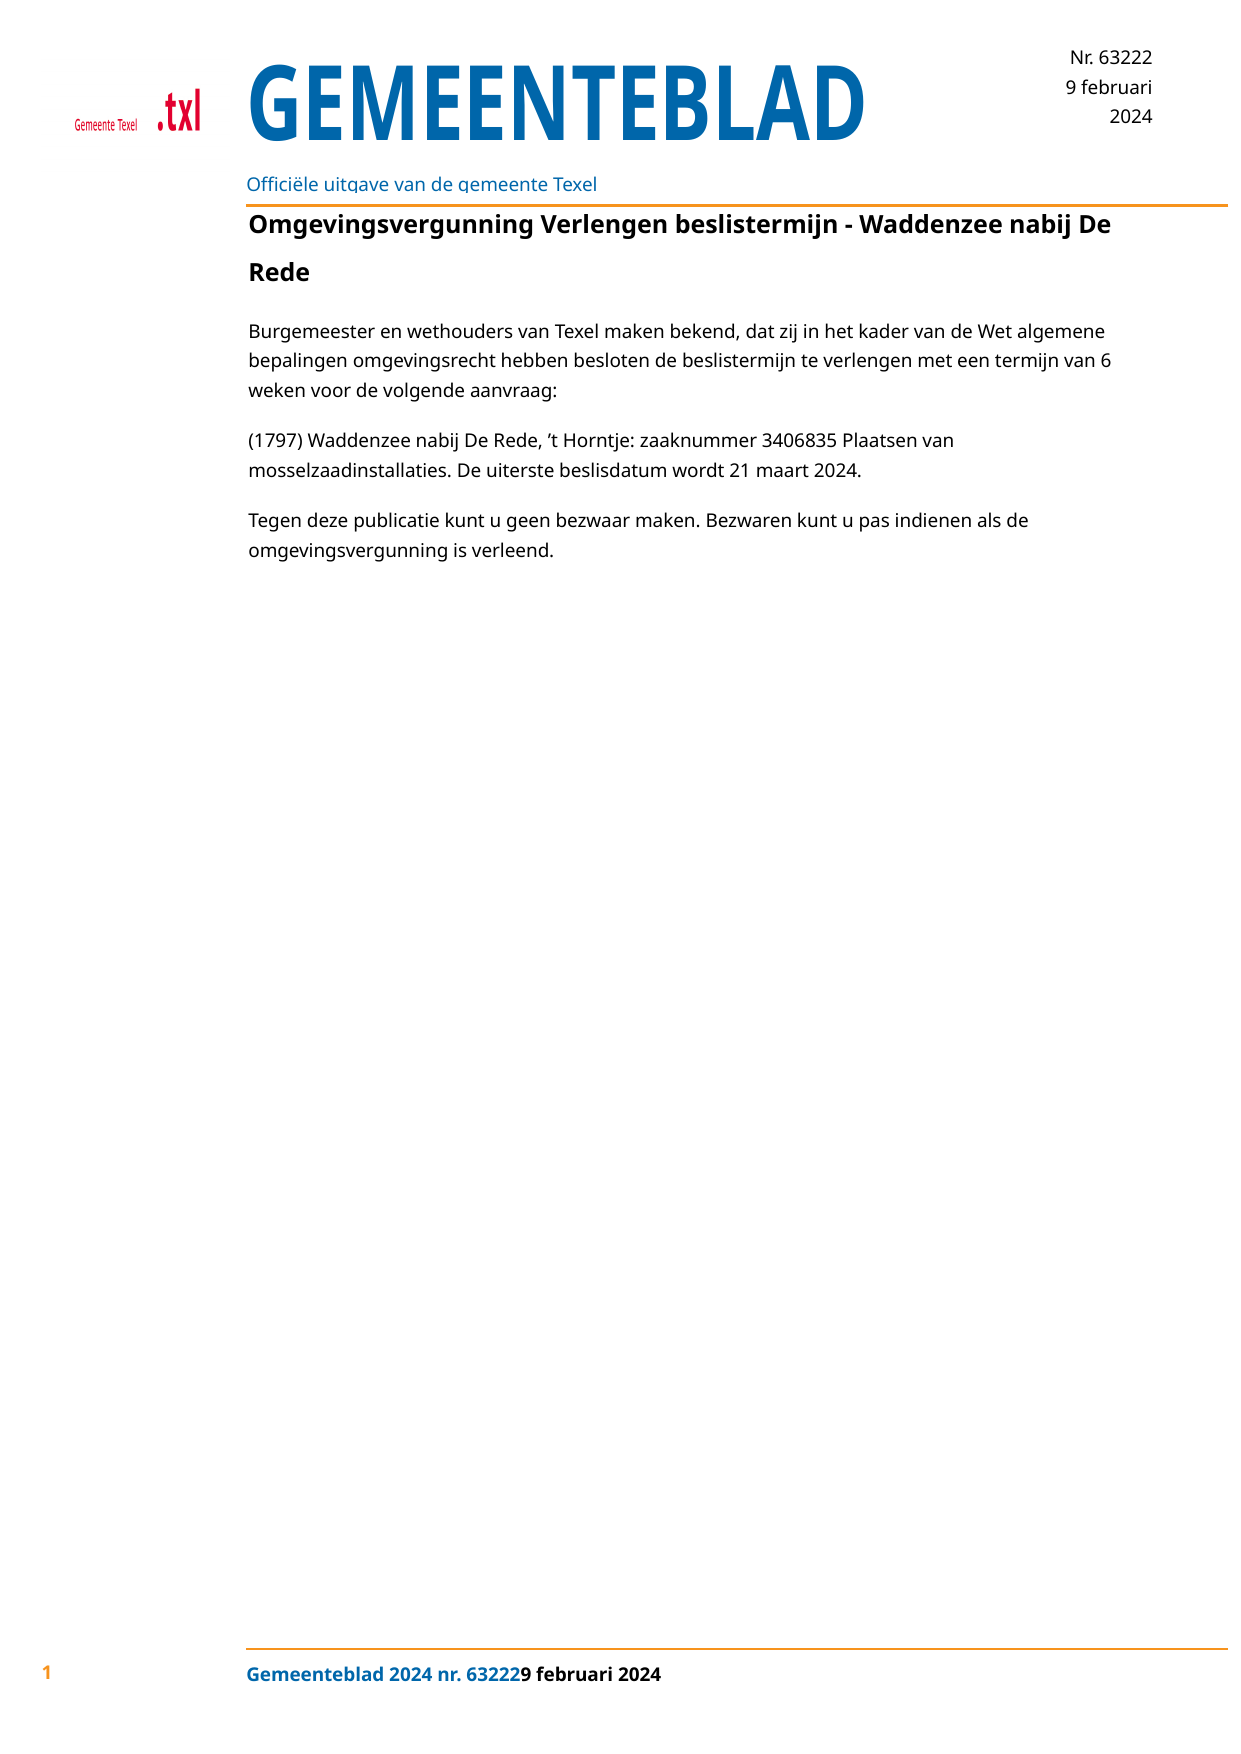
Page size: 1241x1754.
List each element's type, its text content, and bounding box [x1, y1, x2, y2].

picture [41, 47, 231, 172]
text Tegen deze publicatie kunt u geen bezwaar maken. Bezwaren kunt u pas indienen als de omgevingsvergunning is verleend. [248, 507, 1152, 563]
text Omgevingsvergunning Verlengen beslistermijn - Waddenzee nabij De Rede [248, 207, 1152, 288]
text Burgemeester en wethouders van Texel maken bekend, dat zij in het kader van de Wet algemene bepalingen omgevingsrecht hebben besloten de beslistermijn te verlengen met een termijn van 6 weken voor de volgende aanvraag: [248, 318, 1152, 403]
text (1797) Waddenzee nabij De Rede, ’t Horntje: zaaknummer 3406835 Plaatsen van mosselzaadinstallaties. De uiterste beslisdatum wordt 21 maart 2024. [248, 427, 1152, 483]
